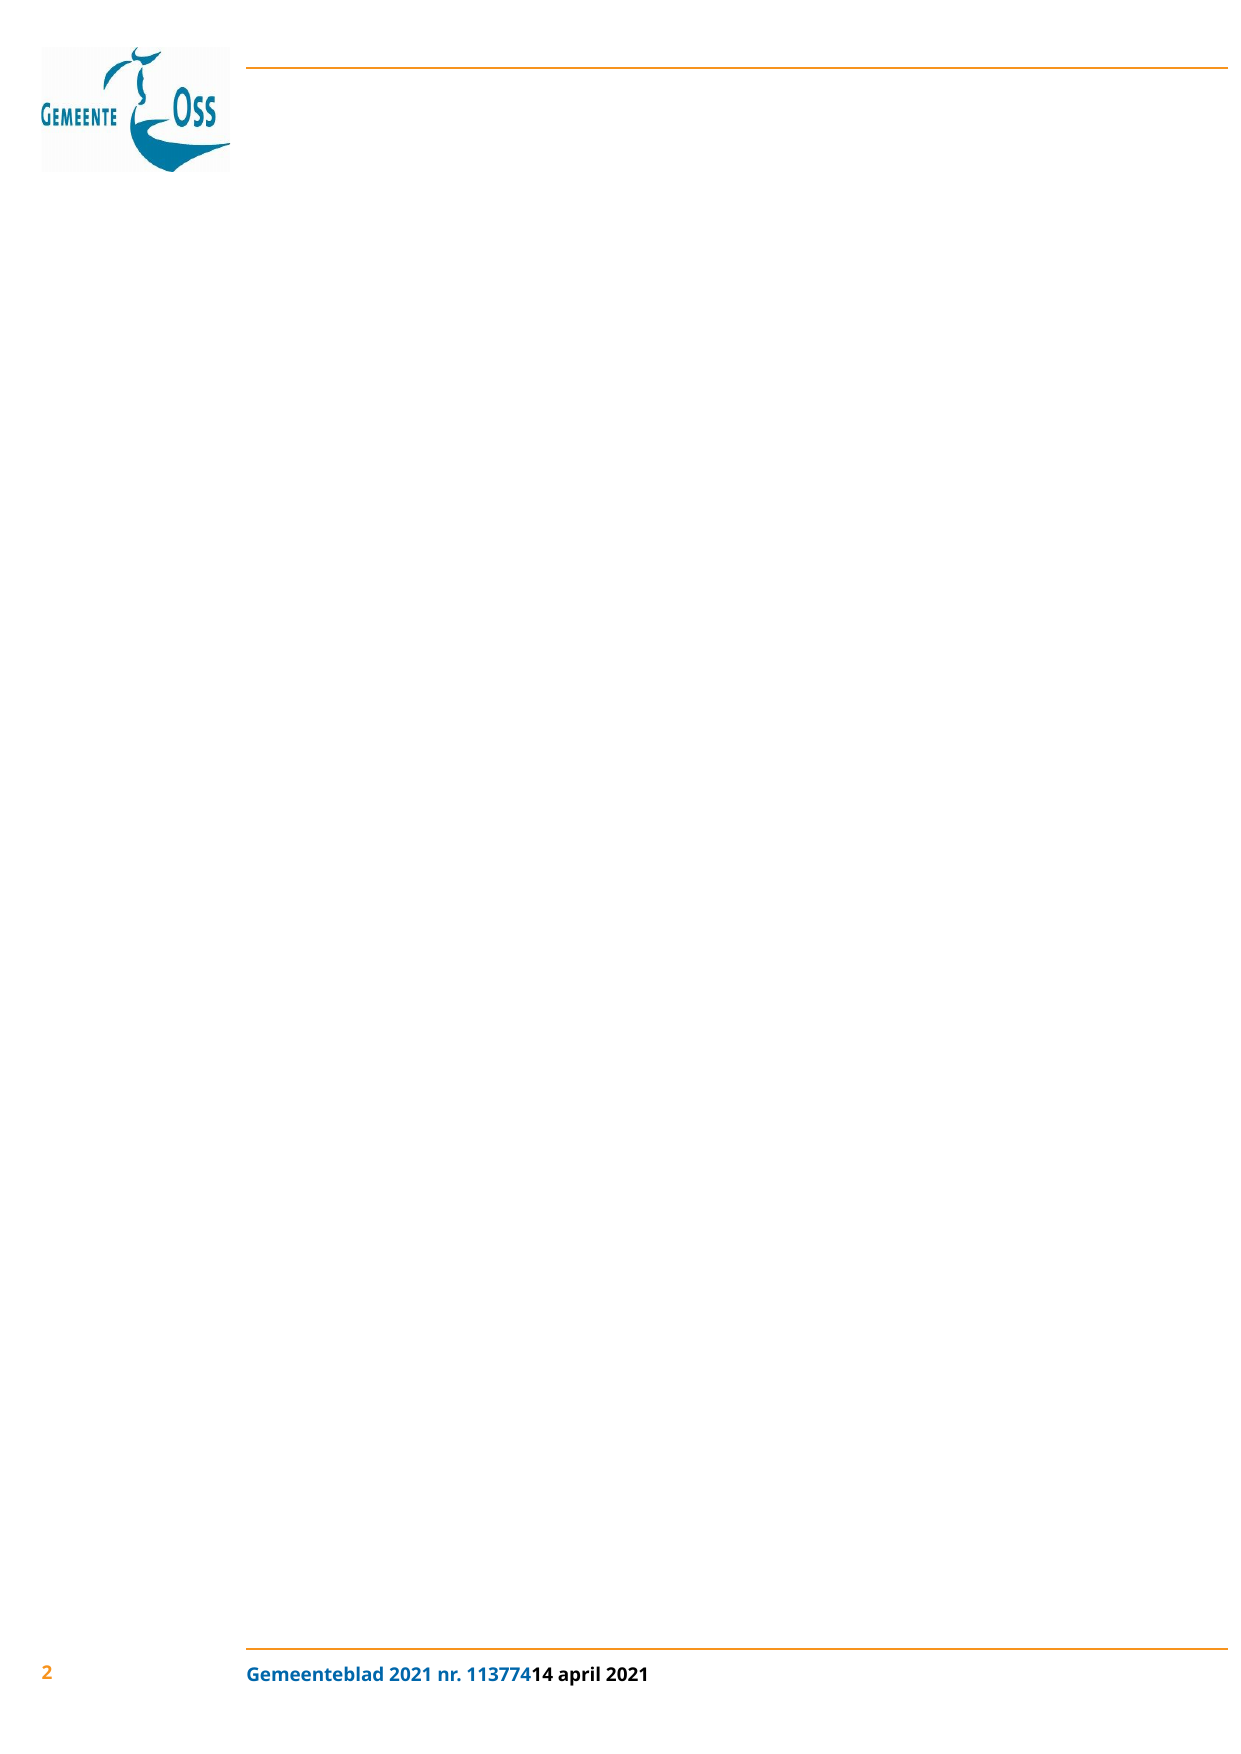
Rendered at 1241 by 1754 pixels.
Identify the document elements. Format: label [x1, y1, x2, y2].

picture [41, 47, 231, 172]
